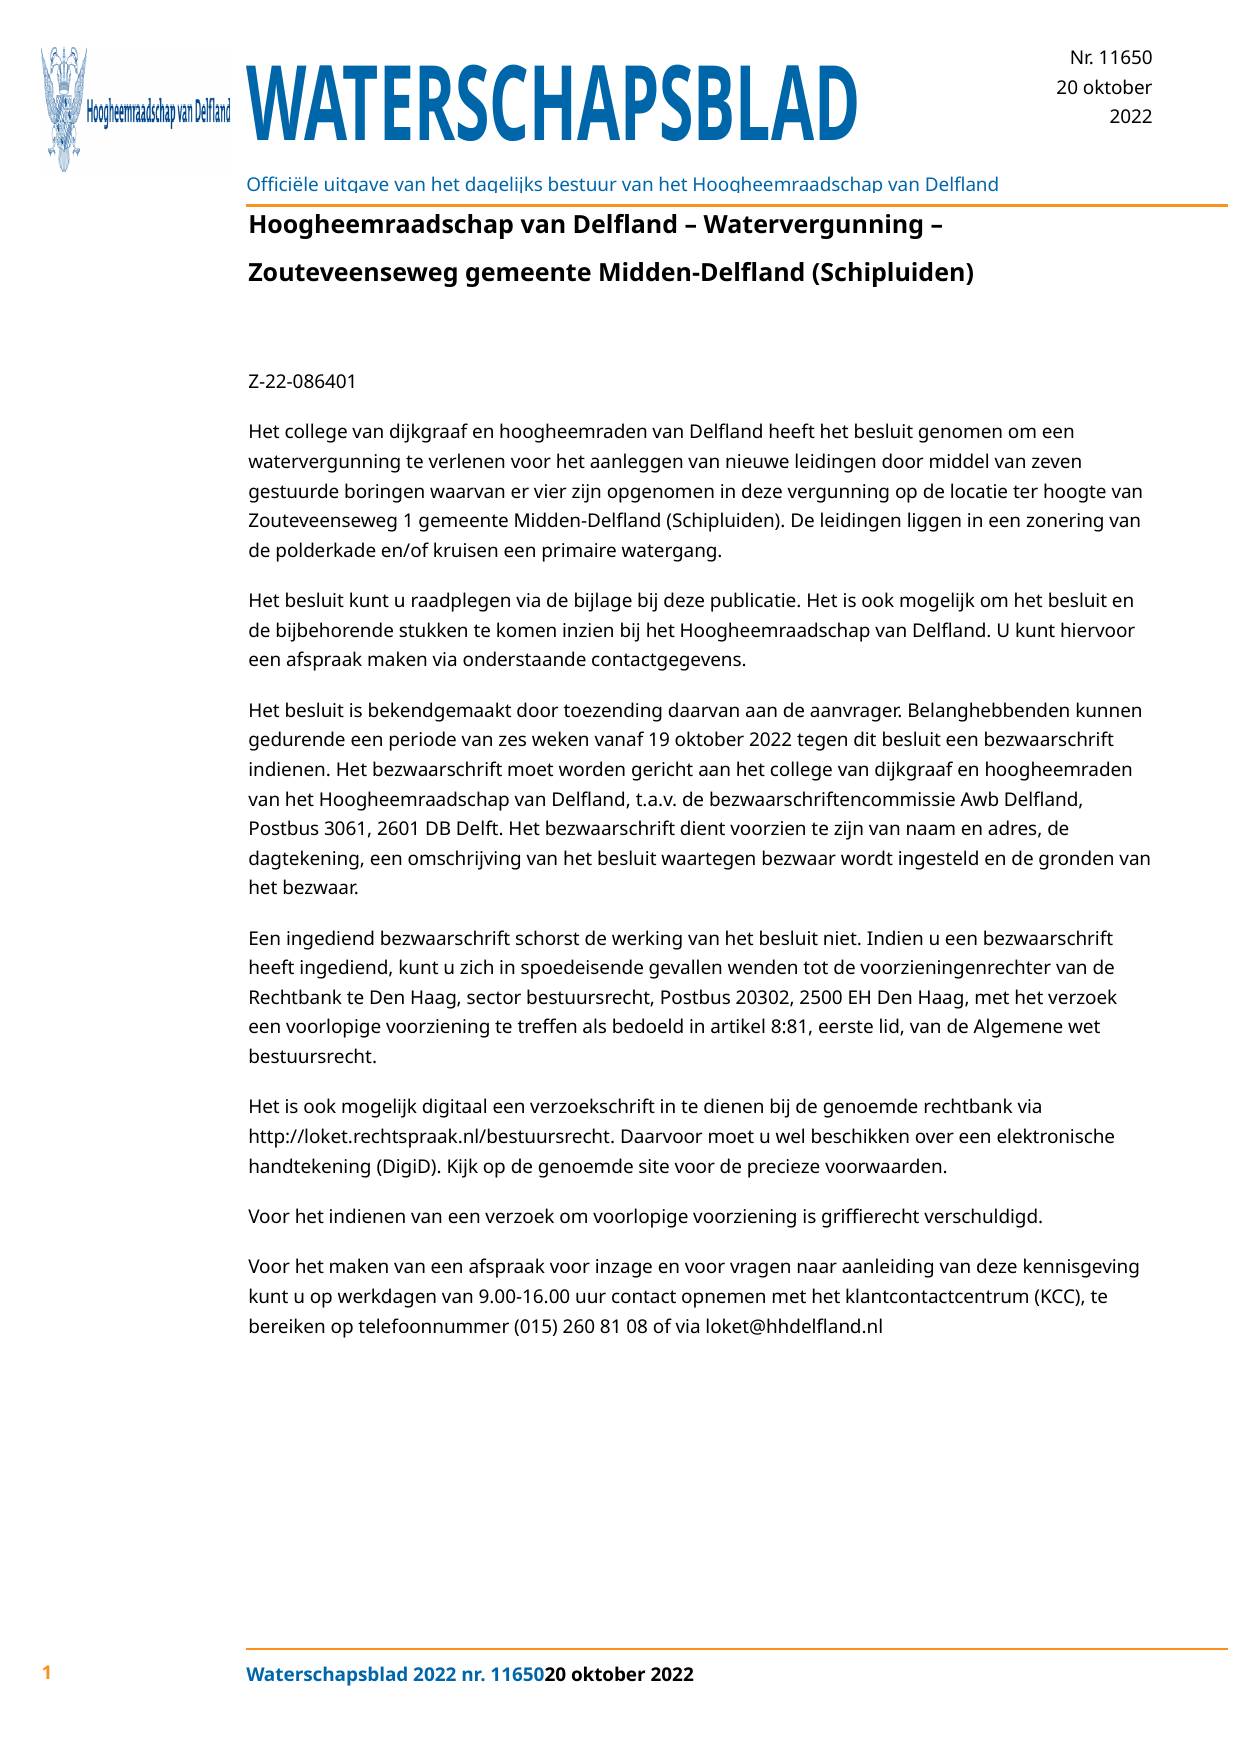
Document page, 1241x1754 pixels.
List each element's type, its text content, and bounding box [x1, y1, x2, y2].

text Het is ook mogelijk digitaal een verzoekschrift in te dienen bij de genoemde rechtbank via http://loket.rechtspraak.nl/bestuursrecht. Daarvoor moet u wel beschikken over een elektronische handtekening (DigiD). Kijk op de genoemde site voor de precieze voorwaarden. [248, 1094, 1152, 1179]
text Z-22-086401 [248, 368, 1152, 394]
text Het college van dijkgraaf en hoogheemraden van Delfland heeft het besluit genomen om een watervergunning te verlenen voor het aanleggen van nieuwe leidingen door middel van zeven gestuurde boringen waarvan er vier zijn opgenomen in deze vergunning op de locatie ter hoogte van Zouteveenseweg 1 gemeente Midden-Delfland (Schipluiden). De leidingen liggen in een zonering van de polderkade en/of kruisen een primaire watergang. [248, 419, 1152, 563]
text Het besluit kunt u raadplegen via de bijlage bij deze publicatie. Het is ook mogelijk om het besluit en de bijbehorende stukken te komen inzien bij het Hoogheemraadschap van Delfland. U kunt hiervoor een afspraak maken via onderstaande contactgegevens. [248, 587, 1152, 672]
text Voor het maken van een afspraak voor inzage en voor vragen naar aanleiding van deze kennisgeving kunt u op werkdagen van 9.00-16.00 uur contact opnemen met het klantcontactcentrum (KCC), te bereiken op telefoonnummer (015) 260 81 08 of via loket@hhdelfland.nl [248, 1254, 1152, 1339]
text Een ingediend bezwaarschrift schorst de werking van het besluit niet. Indien u een bezwaarschrift heeft ingediend, kunt u zich in spoedeisende gevallen wenden tot de voorzieningenrechter van de Rechtbank te Den Haag, sector bestuursrecht, Postbus 20302, 2500 EH Den Haag, met het verzoek een voorlopige voorziening te treffen als bedoeld in artikel 8:81, eerste lid, van de Algemene wet bestuursrecht. [248, 925, 1152, 1069]
text Het besluit is bekendgemaakt door toezending daarvan aan de aanvrager. Belanghebbenden kunnen gedurende een periode van zes weken vanaf 19 oktober 2022 tegen dit besluit een bezwaarschrift indienen. Het bezwaarschrift moet worden gericht aan het college van dijkgraaf en hoogheemraden van het Hoogheemraadschap van Delfland, t.a.v. de bezwaarschriftencommissie Awb Delfland, Postbus 3061, 2601 DB Delft. Het bezwaarschrift dient voorzien te zijn van naam en adres, de dagtekening, een omschrijving van het besluit waartegen bezwaar wordt ingesteld en de gronden van het bezwaar. [248, 697, 1152, 900]
text Hoogheemraadschap van Delfland – Watervergunning – Zouteveenseweg gemeente Midden-Delfland (Schipluiden) [248, 207, 1152, 288]
picture [41, 47, 231, 172]
text Voor het indienen van een verzoek om voorlopige voorziening is griffierecht verschuldigd. [248, 1203, 1152, 1229]
